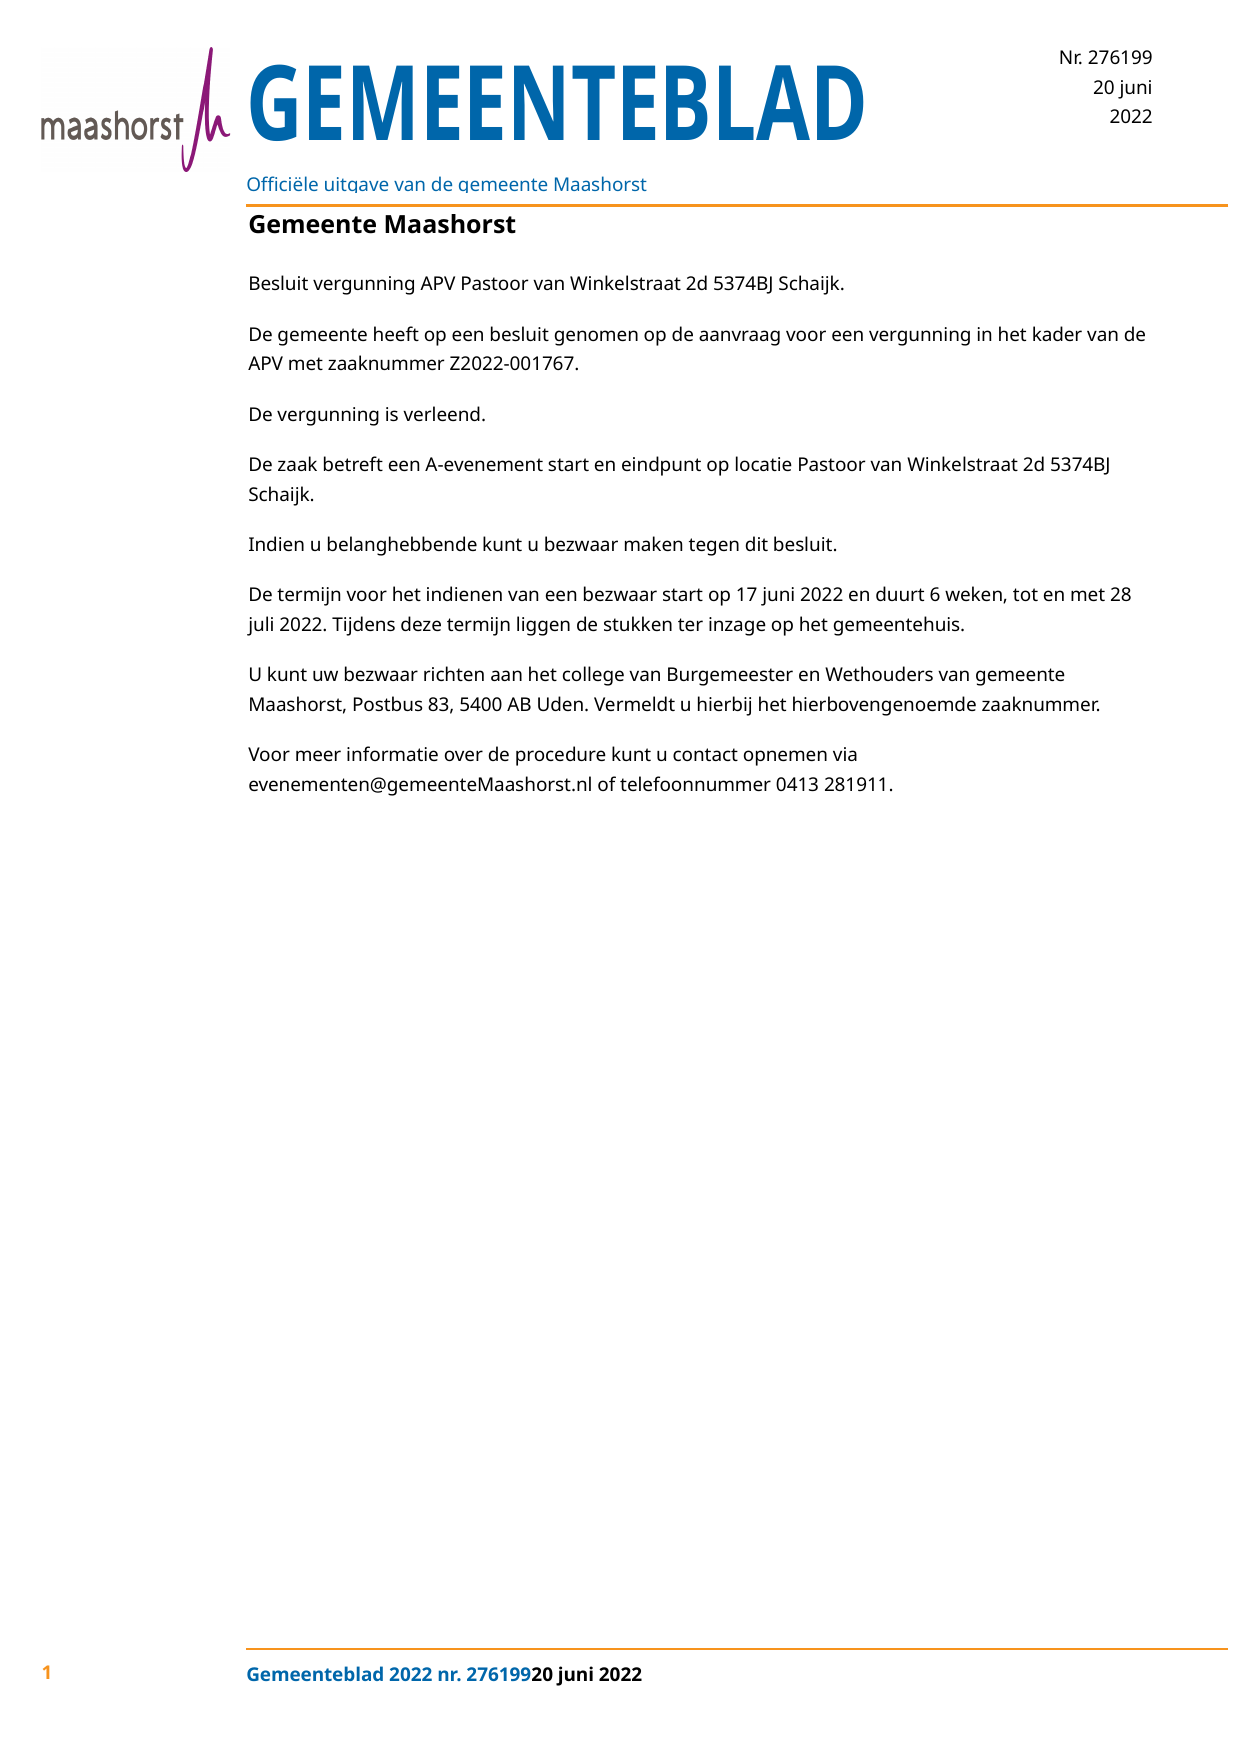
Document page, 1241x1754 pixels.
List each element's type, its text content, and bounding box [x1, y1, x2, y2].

text De vergunning is verleend. [248, 401, 1152, 426]
text De zaak betreft een A-evenement start en eindpunt op locatie Pastoor van Winkelstraat 2d 5374BJ Schaijk. [248, 451, 1152, 506]
text U kunt uw bezwaar richten aan het college van Burgemeester en Wethouders van gemeente Maashorst, Postbus 83, 5400 AB Uden. Vermeldt u hierbij het hierbovengenoemde zaaknummer. [248, 662, 1152, 717]
text Gemeente Maashorst [248, 207, 1152, 241]
picture [41, 47, 231, 172]
text Besluit vergunning APV Pastoor van Winkelstraat 2d 5374BJ Schaijk. [248, 270, 1152, 296]
text Voor meer informatie over de procedure kunt u contact opnemen via evenementen@gemeenteMaashorst.nl of telefoonnummer 0413 281911. [248, 742, 1152, 797]
text De gemeente heeft op een besluit genomen op de aanvraag voor een vergunning in het kader van de APV met zaaknummer Z2022-001767. [248, 321, 1152, 376]
text Indien u belanghebbende kunt u bezwaar maken tegen dit besluit. [248, 531, 1152, 557]
text De termijn voor het indienen van een bezwaar start op 17 juni 2022 en duurt 6 weken, tot en met 28 juli 2022. Tijdens deze termijn liggen de stukken ter inzage op het gemeentehuis. [248, 582, 1152, 637]
